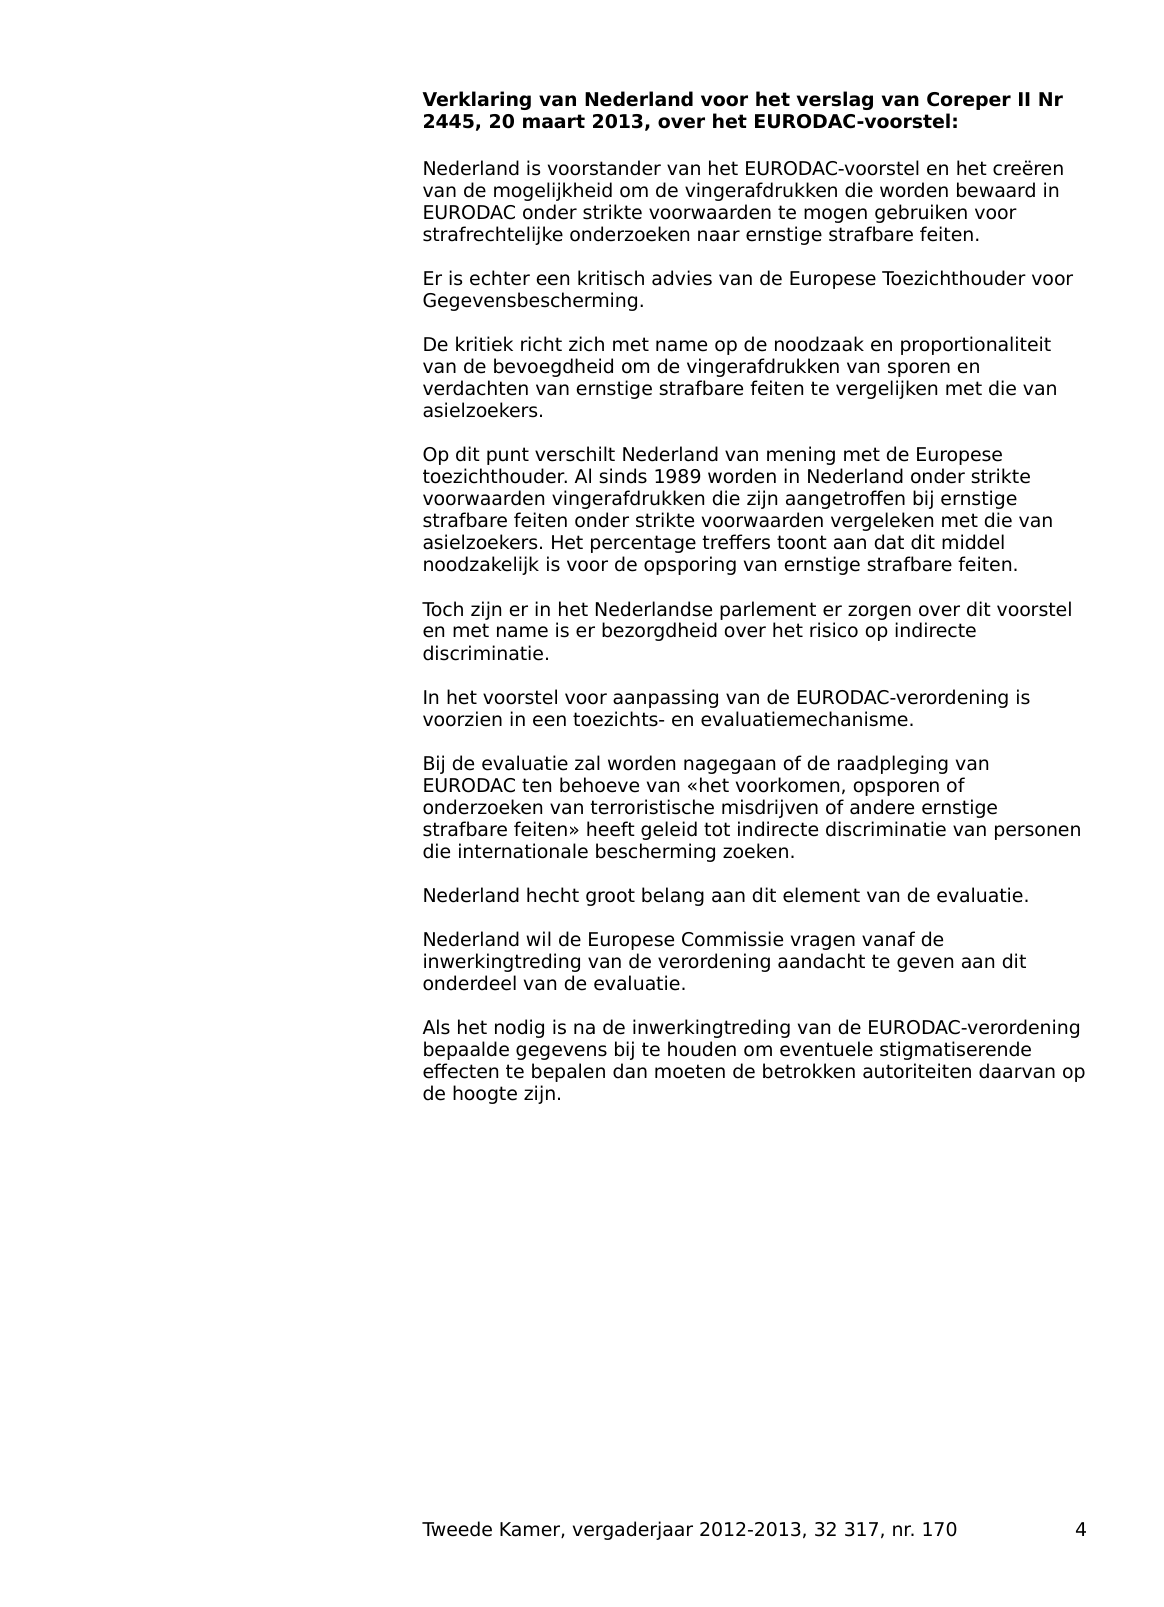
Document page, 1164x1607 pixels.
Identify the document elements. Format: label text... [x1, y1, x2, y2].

text Toch zijn er in het Nederlandse parlement er zorgen over dit voorstel en met name is er bezorgdheid over het risico op indirecte discriminatie. [422, 598, 1087, 664]
text In het voorstel voor aanpassing van de EURODAC-verordening is voorzien in een toezichts- en evaluatiemechanisme. [422, 687, 1087, 731]
text Op dit punt verschilt Nederland van mening met de Europese toezichthouder. Al sinds 1989 worden in Nederland onder strikte voorwaarden vingerafdrukken die zijn aangetroffen bij ernstige strafbare feiten onder strikte voorwaarden vergeleken met die van asielzoekers. Het percentage treffers toont aan dat dit middel noodzakelijk is voor de opsporing van ernstige strafbare feiten. [422, 444, 1087, 576]
text Bij de evaluatie zal worden nagegaan of de raadpleging van EURODAC ten behoeve van «het voorkomen, opsporen of onderzoeken van terroristische misdrijven of andere ernstige strafbare feiten» heeft geleid tot indirecte discriminatie van personen die internationale bescherming zoeken. [422, 753, 1087, 863]
text Er is echter een kritisch advies van de Europese Toezichthouder voor Gegevensbescherming. [422, 268, 1087, 312]
text Nederland is voorstander van het EURODAC-voorstel en het creëren van de mogelijkheid om de vingerafdrukken die worden bewaard in EURODAC onder strikte voorwaarden te mogen gebruiken voor strafrechtelijke onderzoeken naar ernstige strafbare feiten. [422, 158, 1087, 246]
text De kritiek richt zich met name op de noodzaak en proportionaliteit van de bevoegdheid om de vingerafdrukken van sporen en verdachten van ernstige strafbare feiten te vergelijken met die van asielzoekers. [422, 334, 1087, 422]
subtitle Verklaring van Nederland voor het verslag van Coreper II Nr 2445, 20 maart 2013, over het EURODAC-voorstel: [422, 89, 1087, 133]
text Nederland wil de Europese Commissie vragen vanaf de inwerkingtreding van de verordening aandacht te geven aan dit onderdeel van de evaluatie. [422, 929, 1087, 995]
text Als het nodig is na de inwerkingtreding van de EURODAC-verordening bepaalde gegevens bij te houden om eventuele stigmatiserende effecten te bepalen dan moeten de betrokken autoriteiten daarvan op de hoogte zijn. [422, 1017, 1087, 1105]
text Nederland hecht groot belang aan dit element van de evaluatie. [422, 885, 1087, 907]
